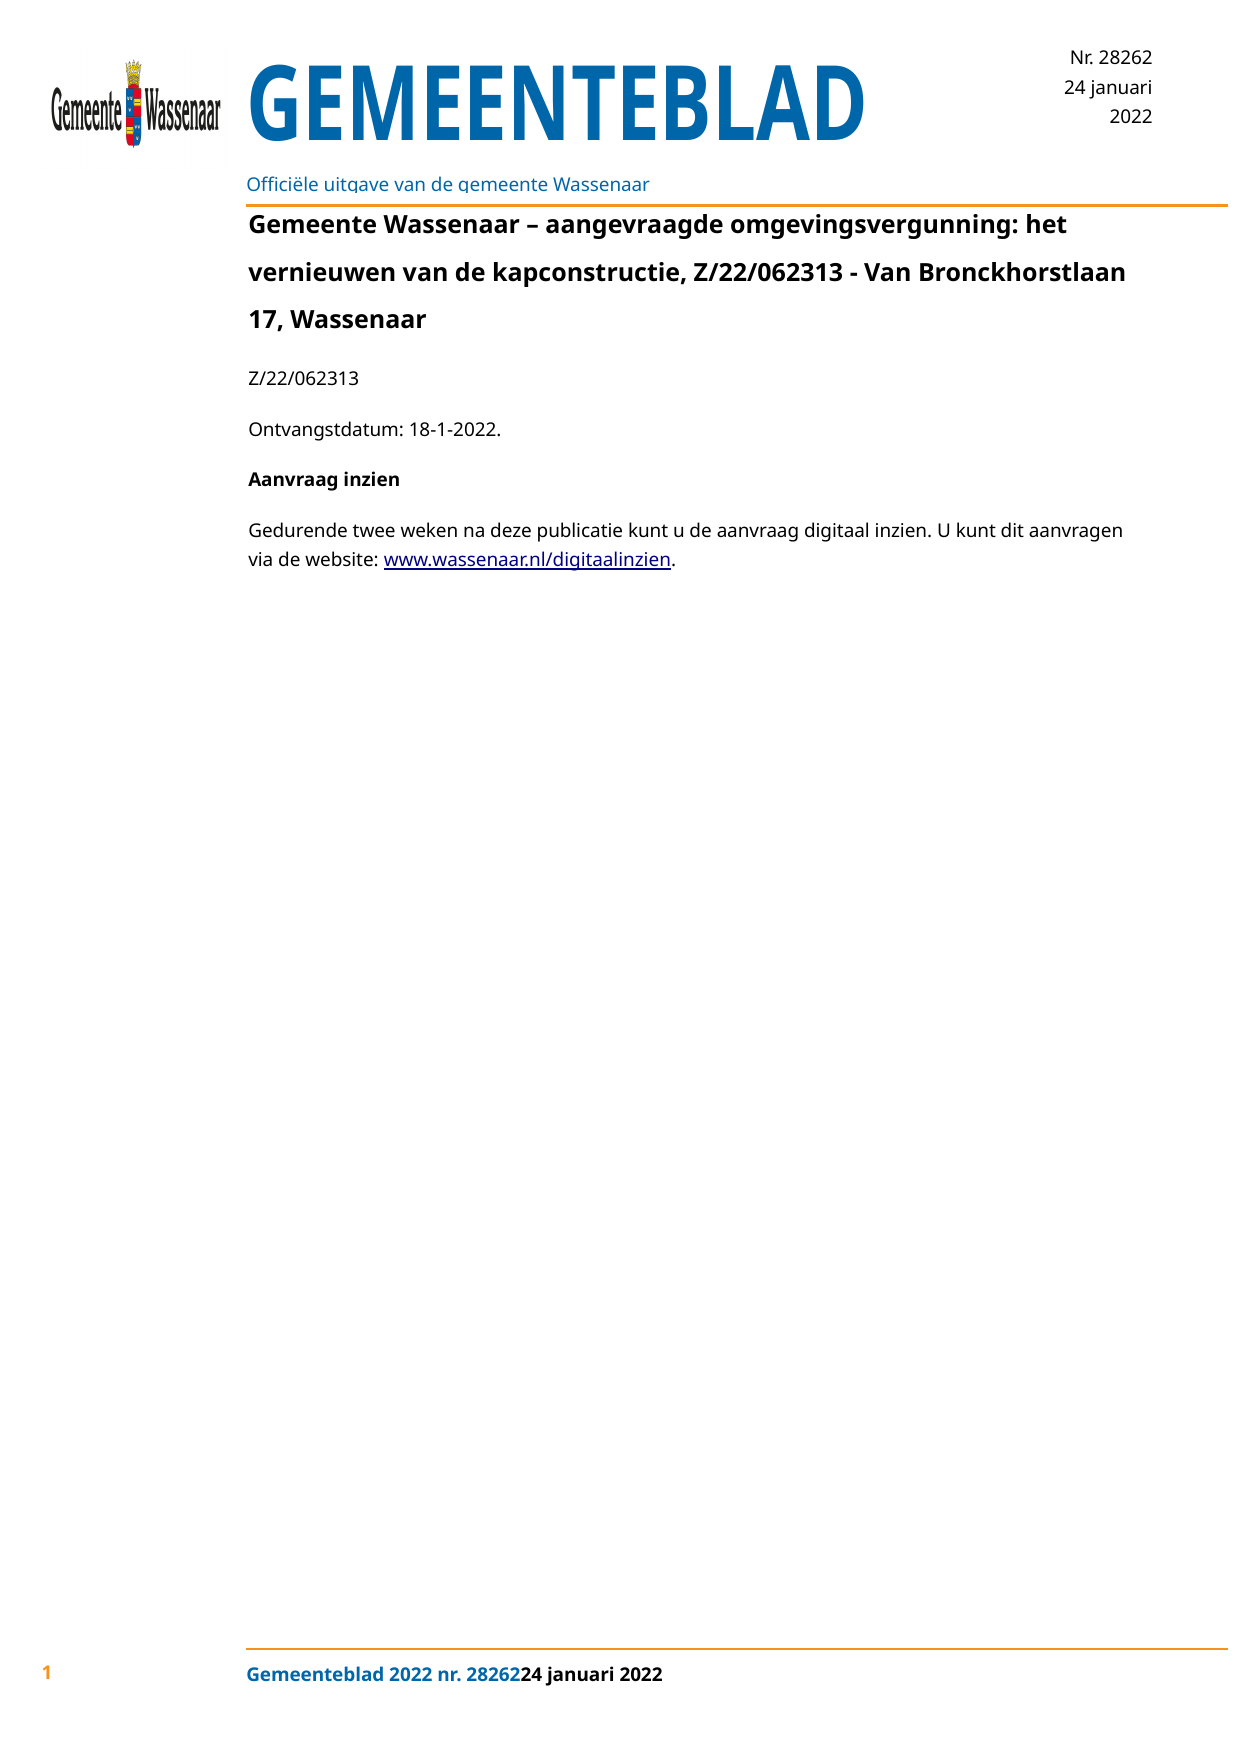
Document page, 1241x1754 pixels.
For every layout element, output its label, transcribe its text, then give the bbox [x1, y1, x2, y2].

text Gedurende twee weken na deze publicatie kunt u de aanvraag digitaal inzien. U kunt dit aanvragen via de website: www.wassenaar.nl/digitaalinzien. [248, 517, 1152, 572]
text Z/22/062313 [248, 366, 1152, 391]
picture [41, 47, 231, 172]
text Ontvangstdatum: 18-1-2022. [248, 416, 1152, 442]
text Aanvraag inzien [248, 466, 1152, 492]
text Gemeente Wassenaar – aangevraagde omgevingsvergunning: het vernieuwen van de kapconstructie, Z/22/062313 - Van Bronckhorstlaan 17, Wassenaar [248, 207, 1152, 336]
